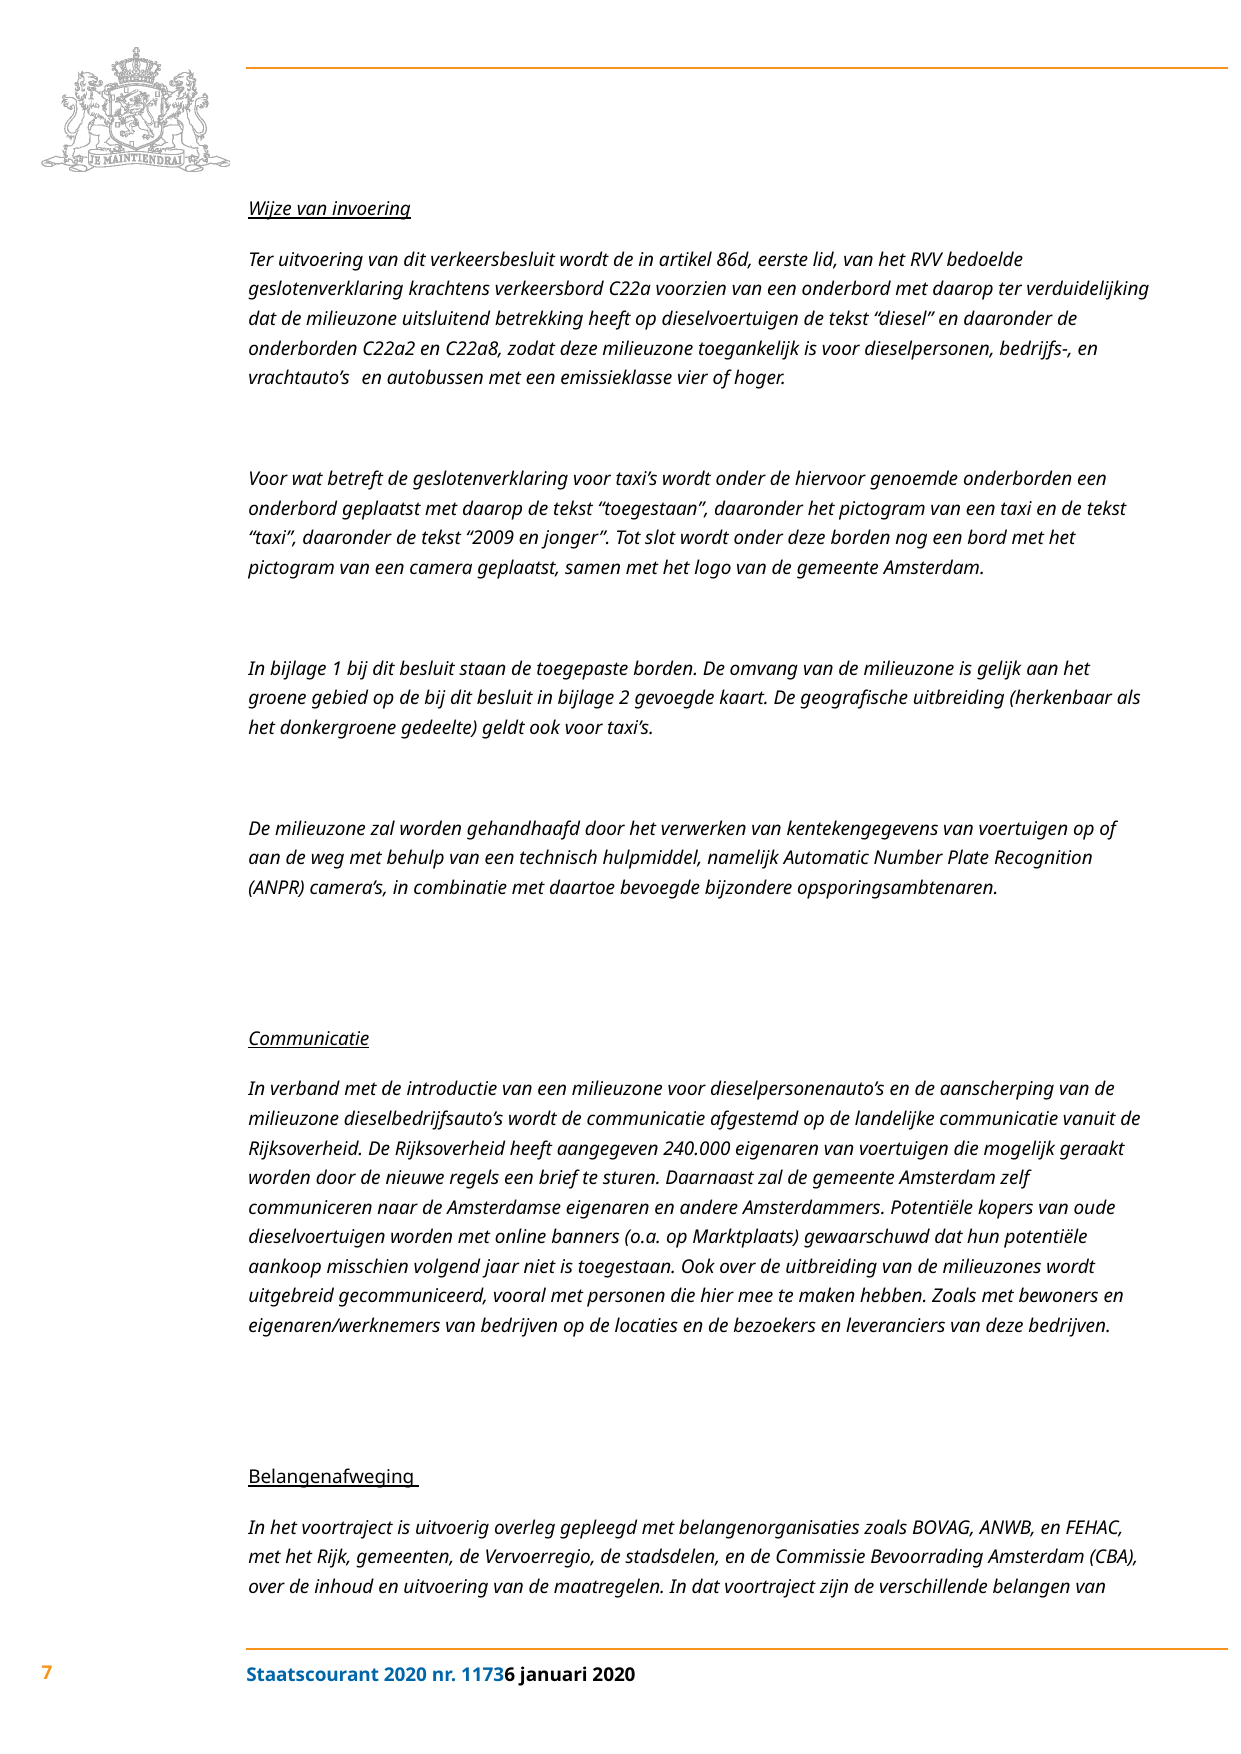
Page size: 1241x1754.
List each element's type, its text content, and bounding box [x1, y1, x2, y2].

text De milieuzone zal worden gehandhaafd door het verwerken van kentekengegevens van voertuigen op of aan de weg met behulp van een technisch hulpmiddel, namelijk Automatic Number Plate Recognition (ANPR) camera’s, in combinatie met daartoe bevoegde bijzondere opsporingsambtenaren. [248, 815, 1152, 900]
text Belangenafweging [248, 1463, 1152, 1489]
text In verband met de introductie van een milieuzone voor dieselpersonenauto’s en de aanscherping van de milieuzone dieselbedrijfsauto’s wordt de communicatie afgestemd op de landelijke communicatie vanuit de Rijksoverheid. De Rijksoverheid heeft aangegeven 240.000 eigenaren van voertuigen die mogelijk geraakt worden door de nieuwe regels een brief te sturen. Daarnaast zal de gemeente Amsterdam zelf communiceren naar de Amsterdamse eigenaren en andere Amsterdammers. Potentiële kopers van oude dieselvoertuigen worden met online banners (o.a. op Marktplaats) gewaarschuwd dat hun potentiële aankoop misschien volgend jaar niet is toegestaan. Ook over de uitbreiding van de milieuzones wordt uitgebreid gecommuniceerd, vooral met personen die hier mee te maken hebben. Zoals met bewoners en eigenaren/werknemers van bedrijven op de locaties en de bezoekers en leveranciers van deze bedrijven. [248, 1076, 1152, 1338]
text In het voortraject is uitvoerig overleg gepleegd met belangenorganisaties zoals BOVAG, ANWB, en FEHAC, met het Rijk, gemeenten, de Vervoerregio, de stadsdelen, en de Commissie Bevoorrading Amsterdam (CBA), over de inhoud en uitvoering van de maatregelen. In dat voortraject zijn de verschillende belangen van [248, 1514, 1152, 1599]
text Voor wat betreft de geslotenverklaring voor taxi’s wordt onder de hiervoor genoemde onderborden een onderbord geplaatst met daarop de tekst “toegestaan”, daaronder het pictogram van een taxi en de tekst “taxi”, daaronder de tekst “2009 en jonger”. Tot slot wordt onder deze borden nog een bord met het pictogram van een camera geplaatst, samen met het logo van de gemeente Amsterdam. [248, 465, 1152, 580]
text Wijze van invoering [248, 196, 1152, 221]
picture [41, 47, 231, 172]
text In bijlage 1 bij dit besluit staan de toegepaste borden. De omvang van de milieuzone is gelijk aan het groene gebied op de bij dit besluit in bijlage 2 gevoegde kaart. De geografische uitbreiding (herkenbaar als het donkergroene gedeelte) geldt ook voor taxi’s. [248, 655, 1152, 740]
text Ter uitvoering van dit verkeersbesluit wordt de in artikel 86d, eerste lid, van het RVV bedoelde geslotenverklaring krachtens verkeersbord C22a voorzien van een onderbord met daarop ter verduidelijking dat de milieuzone uitsluitend betrekking heeft op dieselvoertuigen de tekst “diesel” en daaronder de onderborden C22a2 en C22a8, zodat deze milieuzone toegankelijk is voor dieselpersonen, bedrijfs-, en vrachtauto’s en autobussen met een emissieklasse vier of hoger. [248, 246, 1152, 390]
text Communicatie [248, 1025, 1152, 1051]
